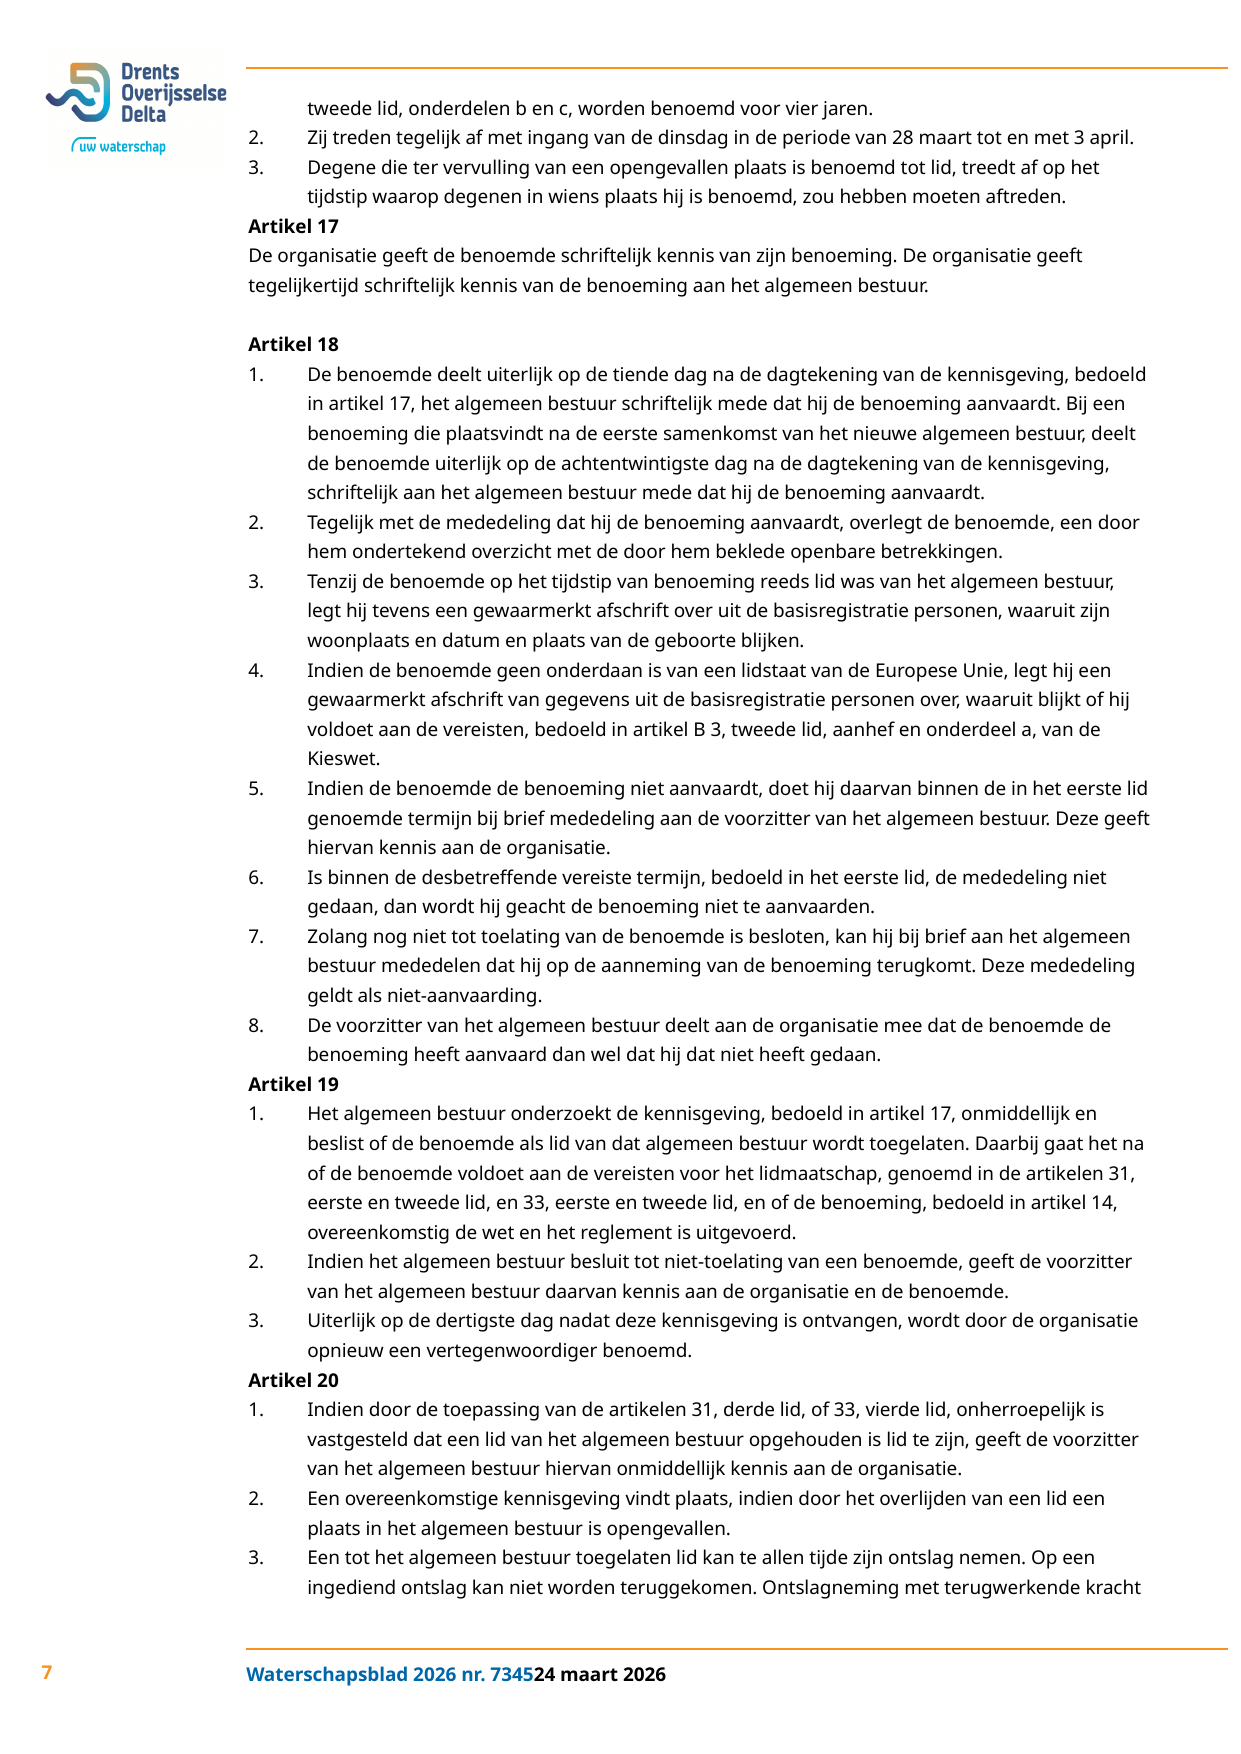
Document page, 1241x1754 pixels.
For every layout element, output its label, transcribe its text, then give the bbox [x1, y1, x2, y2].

list tweede lid, onderdelen b en c, worden benoemd voor vier jaren. [248, 95, 1152, 121]
list Uiterlijk op de dertigste dag nadat deze kennisgeving is ontvangen, wordt door de organisatie opnieuw een vertegenwoordiger benoemd. [248, 1308, 1152, 1363]
list Het algemeen bestuur onderzoekt de kennisgeving, bedoeld in artikel 17, onmiddellijk en beslist of de benoemde als lid van dat algemeen bestuur wordt toegelaten. Daarbij gaat het na of de benoemde voldoet aan de vereisten voor het lidmaatschap, genoemd in de artikelen 31, eerste en tweede lid, en 33, eerste en tweede lid, en of de benoeming, bedoeld in artikel 14, overeenkomstig de wet en het reglement is uitgevoerd. [248, 1101, 1152, 1245]
list Is binnen de desbetreffende vereiste termijn, bedoeld in het eerste lid, de mededeling niet gedaan, dan wordt hij geacht de benoeming niet te aanvaarden. [248, 864, 1152, 919]
list Zolang nog niet tot toelating van de benoemde is besloten, kan hij bij brief aan het algemeen bestuur mededelen dat hij op de aanneming van de benoeming terugkomt. Deze mededeling geldt als niet-aanvaarding. [248, 923, 1152, 1008]
list Indien door de toepassing van de artikelen 31, derde lid, of 33, vierde lid, onherroepelijk is vastgesteld dat een lid van het algemeen bestuur opgehouden is lid te zijn, geeft de voorzitter van het algemeen bestuur hiervan onmiddellijk kennis aan de organisatie. [248, 1396, 1152, 1481]
list Tegelijk met de mededeling dat hij de benoeming aanvaardt, overlegt de benoemde, een door hem ondertekend overzicht met de door hem beklede openbare betrekkingen. [248, 509, 1152, 564]
list Indien de benoemde de benoeming niet aanvaardt, doet hij daarvan binnen de in het eerste lid genoemde termijn bij brief mededeling aan de voorzitter van het algemeen bestuur. Deze geeft hiervan kennis aan de organisatie. [248, 775, 1152, 860]
list Tenzij de benoemde op het tijdstip van benoeming reeds lid was van het algemeen bestuur, legt hij tevens een gewaarmerkt afschrift over uit de basisregistratie personen, waaruit zijn woonplaats en datum en plaats van de geboorte blijken. [248, 568, 1152, 653]
text Artikel 17 [248, 213, 1152, 239]
text Artikel 18 [248, 331, 1152, 357]
list Een overeenkomstige kennisgeving vindt plaats, indien door het overlijden van een lid een plaats in het algemeen bestuur is opengevallen. [248, 1485, 1152, 1541]
text Artikel 20 [248, 1367, 1152, 1393]
list Degene die ter vervulling van een opengevallen plaats is benoemd tot lid, treedt af op het tijdstip waarop degenen in wiens plaats hij is benoemd, zou hebben moeten aftreden. [248, 154, 1152, 209]
list Indien het algemeen bestuur besluit tot niet-toelating van een benoemde, geeft de voorzitter van het algemeen bestuur daarvan kennis aan de organisatie en de benoemde. [248, 1248, 1152, 1304]
text De organisatie geeft de benoemde schriftelijk kennis van zijn benoeming. De organisatie geeft tegelijkertijd schriftelijk kennis van de benoeming aan het algemeen bestuur. [248, 243, 1152, 298]
text Artikel 19 [248, 1071, 1152, 1097]
list Een tot het algemeen bestuur toegelaten lid kan te allen tijde zijn ontslag nemen. Op een ingediend ontslag kan niet worden teruggekomen. Ontslagneming met terugwerkende kracht [248, 1544, 1152, 1600]
list De benoemde deelt uiterlijk op de tiende dag na de dagtekening van de kennisgeving, bedoeld in artikel 17, het algemeen bestuur schriftelijk mede dat hij de benoeming aanvaardt. Bij een benoeming die plaatsvindt na de eerste samenkomst van het nieuwe algemeen bestuur, deelt de benoemde uiterlijk op de achtentwintigste dag na de dagtekening van de kennisgeving, schriftelijk aan het algemeen bestuur mede dat hij de benoeming aanvaardt. [248, 361, 1152, 505]
list Zij treden tegelijk af met ingang van de dinsdag in de periode van 28 maart tot en met 3 april. [248, 124, 1152, 150]
list De voorzitter van het algemeen bestuur deelt aan de organisatie mee dat de benoemde de benoeming heeft aanvaard dan wel dat hij dat niet heeft gedaan. [248, 1012, 1152, 1067]
picture [41, 47, 231, 172]
list Indien de benoemde geen onderdaan is van een lidstaat van de Europese Unie, legt hij een gewaarmerkt afschrift van gegevens uit de basisregistratie personen over, waaruit blijkt of hij voldoet aan de vereisten, bedoeld in artikel B 3, tweede lid, aanhef en onderdeel a, van de Kieswet. [248, 657, 1152, 771]
